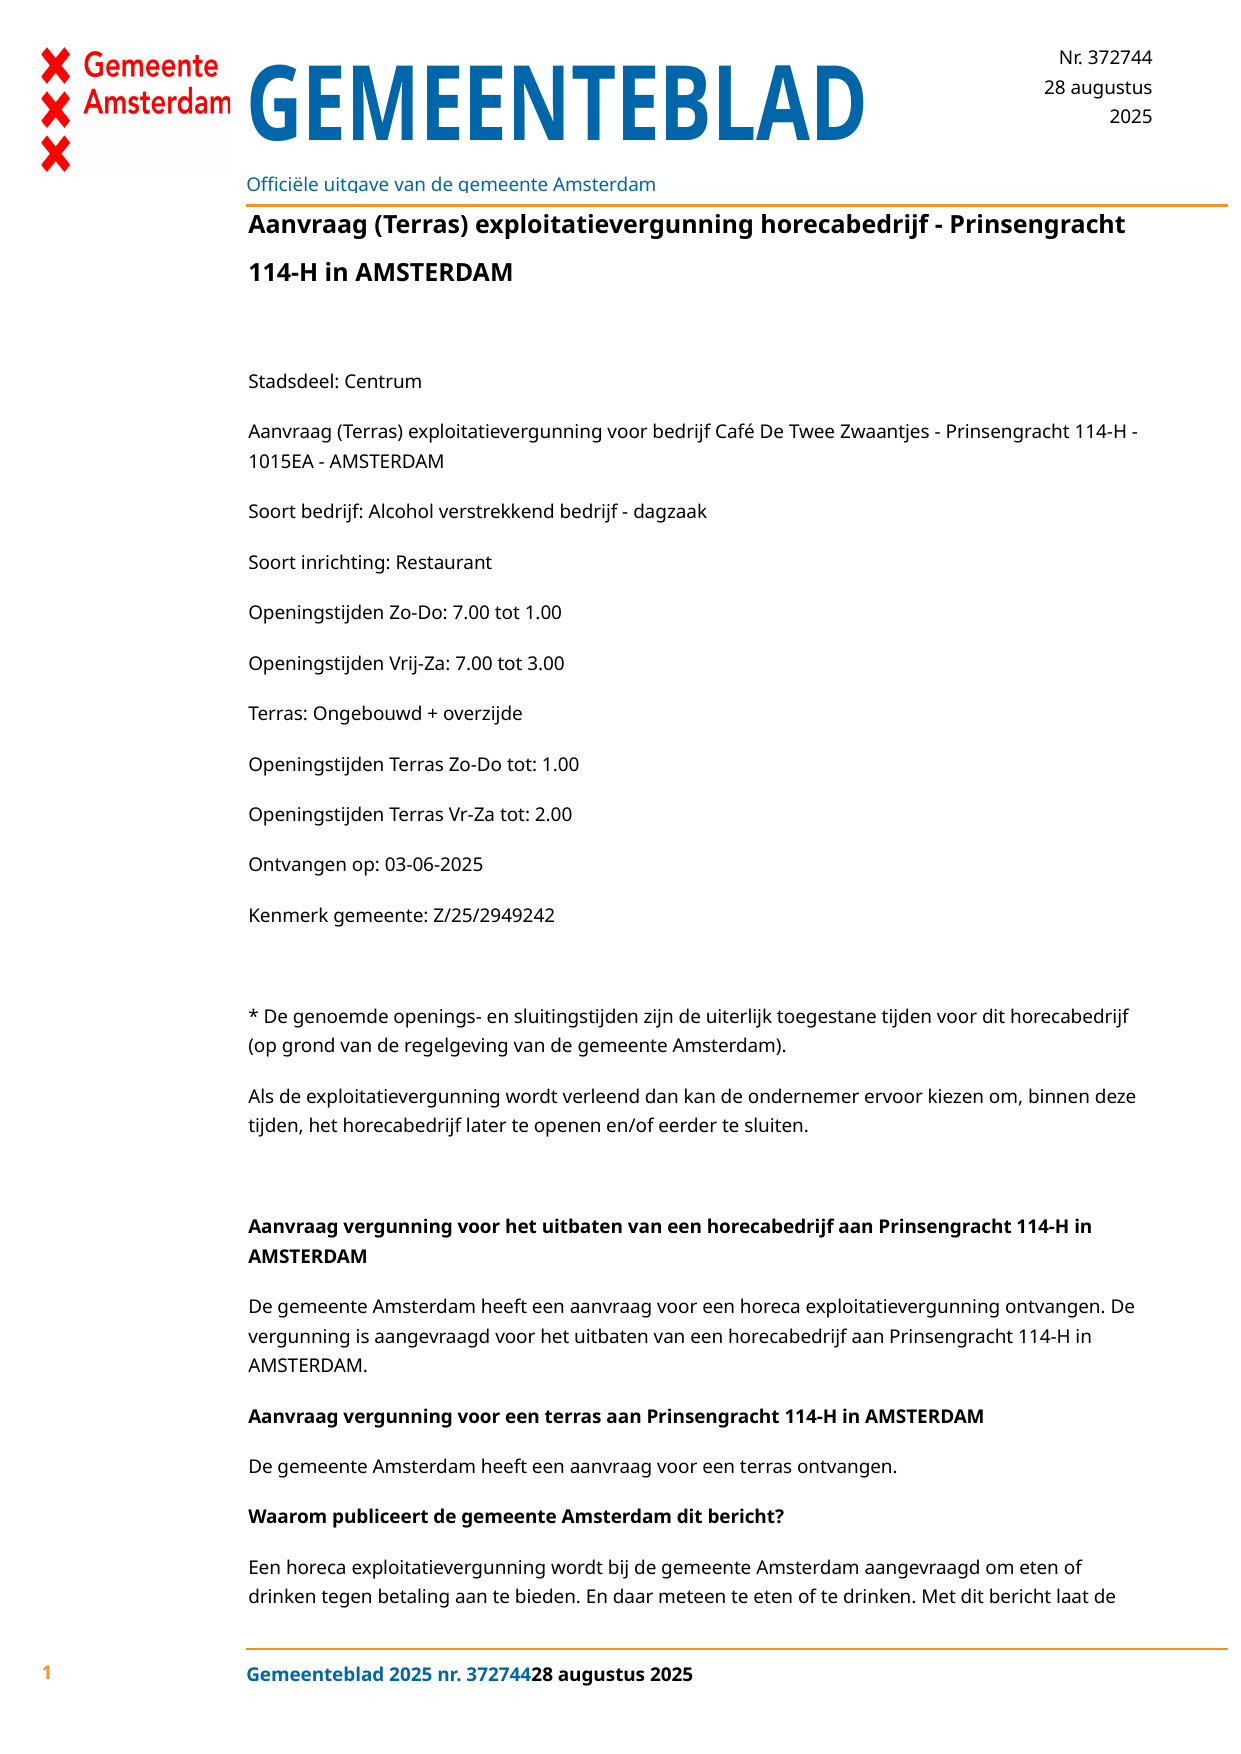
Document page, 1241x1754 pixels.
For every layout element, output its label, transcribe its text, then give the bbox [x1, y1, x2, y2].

text De gemeente Amsterdam heeft een aanvraag voor een terras ontvangen. [248, 1453, 1152, 1479]
text Stadsdeel: Centrum [248, 368, 1152, 394]
text Soort bedrijf: Alcohol verstrekkend bedrijf - dagzaak [248, 499, 1152, 524]
text Aanvraag vergunning voor het uitbaten van een horecabedrijf aan Prinsengracht 114-H in AMSTERDAM [248, 1213, 1152, 1269]
text Aanvraag (Terras) exploitatievergunning horecabedrijf - Prinsengracht 114-H in AMSTERDAM [248, 207, 1152, 288]
text Een horeca exploitatievergunning wordt bij de gemeente Amsterdam aangevraagd om eten of drinken tegen betaling aan te bieden. En daar meteen te eten of te drinken. Met dit bericht laat de [248, 1554, 1152, 1609]
text Waarom publiceert de gemeente Amsterdam dit bericht? [248, 1504, 1152, 1529]
text Kenmerk gemeente: Z/25/2949242 [248, 902, 1152, 928]
text Openingstijden Terras Zo-Do tot: 1.00 [248, 751, 1152, 777]
text Aanvraag (Terras) exploitatievergunning voor bedrijf Café De Twee Zwaantjes - Prinsengracht 114-H - 1015EA - AMSTERDAM [248, 419, 1152, 474]
text Openingstijden Terras Vr-Za tot: 2.00 [248, 801, 1152, 827]
text Ontvangen op: 03-06-2025 [248, 852, 1152, 877]
text De gemeente Amsterdam heeft een aanvraag voor een horeca exploitatievergunning ontvangen. De vergunning is aangevraagd voor het uitbaten van een horecabedrijf aan Prinsengracht 114-H in AMSTERDAM. [248, 1293, 1152, 1378]
text Terras: Ongebouwd + overzijde [248, 700, 1152, 726]
text Openingstijden Vrij-Za: 7.00 tot 3.00 [248, 650, 1152, 676]
text Als de exploitatievergunning wordt verleend dan kan de ondernemer ervoor kiezen om, binnen deze tijden, het horecabedrijf later te openen en/of eerder te sluiten. [248, 1083, 1152, 1138]
text * De genoemde openings- en sluitingstijden zijn de uiterlijk toegestane tijden voor dit horecabedrijf (op grond van de regelgeving van de gemeente Amsterdam). [248, 1003, 1152, 1058]
text Soort inrichting: Restaurant [248, 549, 1152, 575]
picture [41, 47, 231, 172]
text Aanvraag vergunning voor een terras aan Prinsengracht 114-H in AMSTERDAM [248, 1403, 1152, 1429]
text Openingstijden Zo-Do: 7.00 tot 1.00 [248, 599, 1152, 625]
